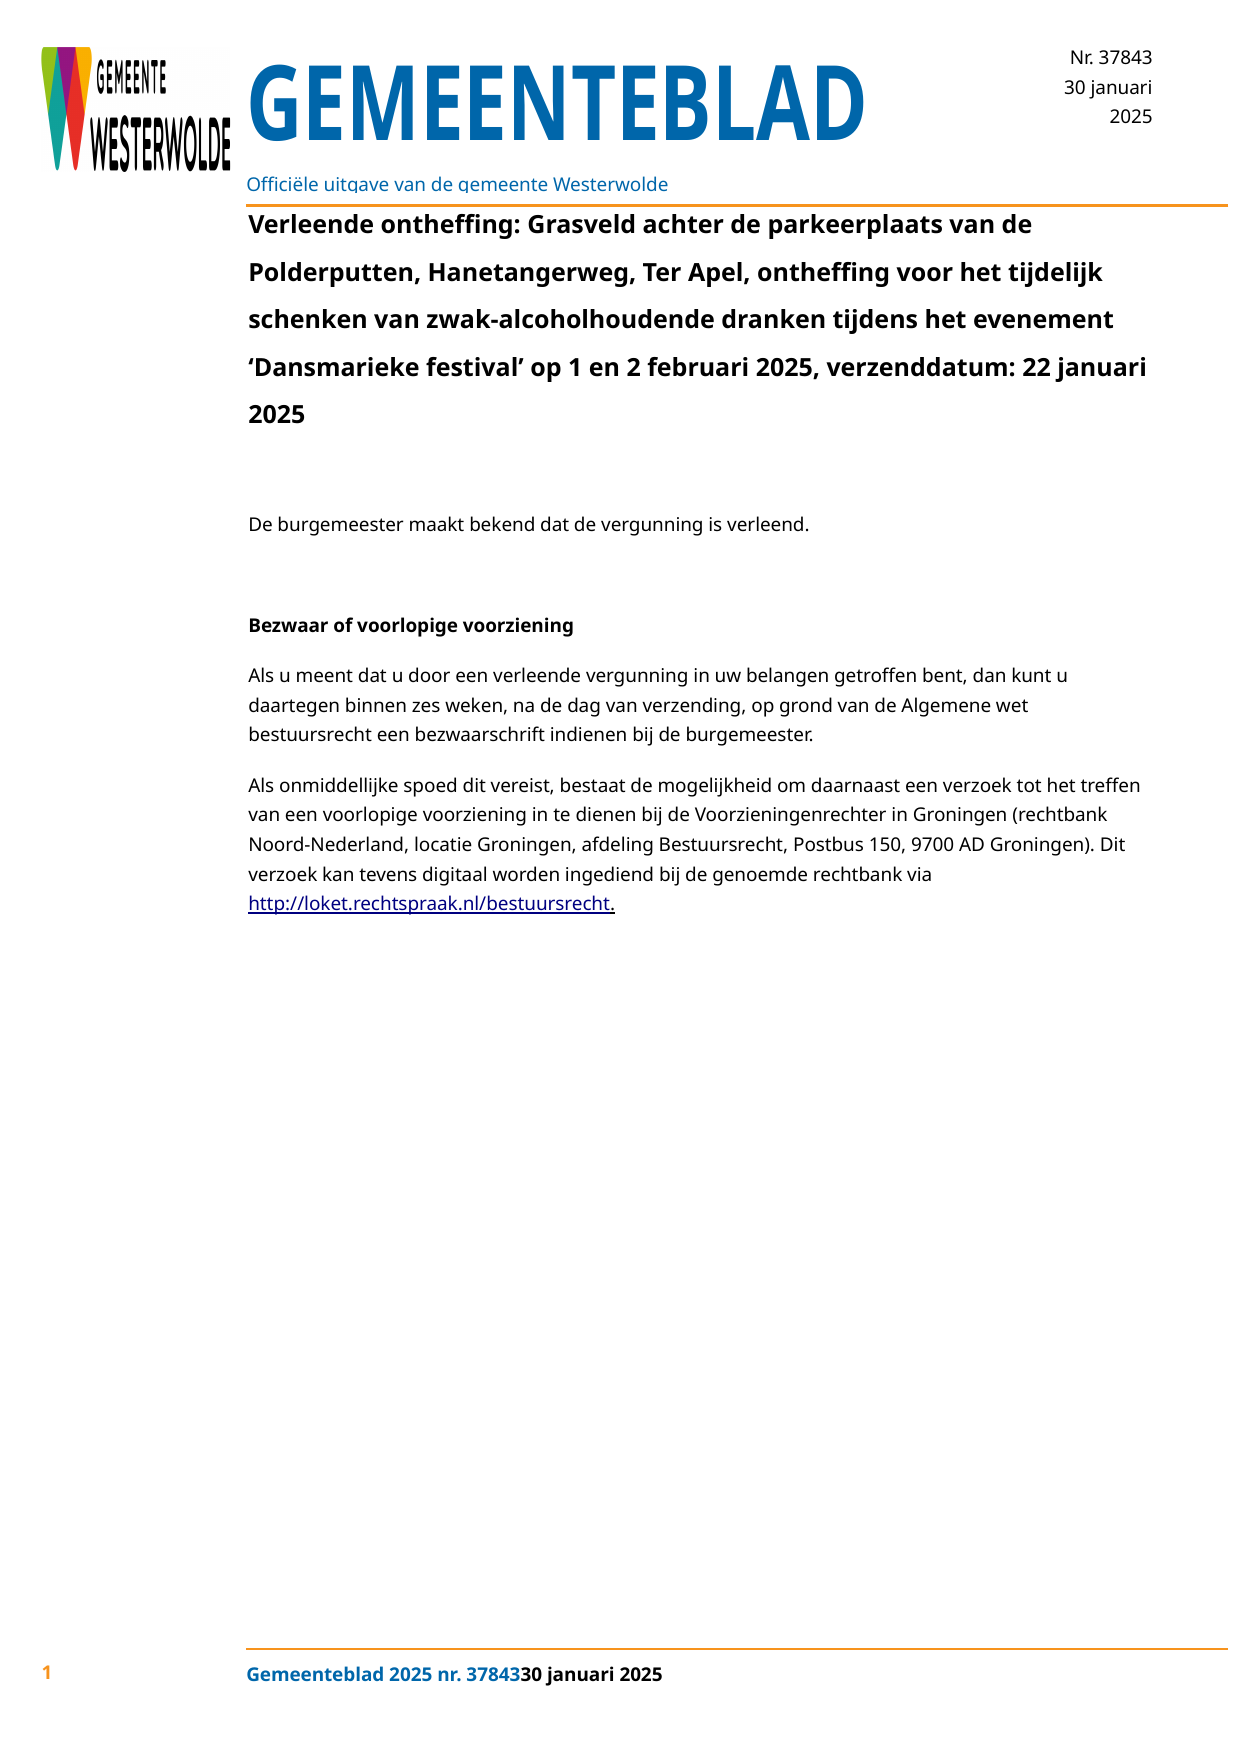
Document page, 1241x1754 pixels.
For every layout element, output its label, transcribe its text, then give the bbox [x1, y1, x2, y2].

text Verleende ontheffing: Grasveld achter de parkeerplaats van de Polderputten, Hanetangerweg, Ter Apel, ontheffing voor het tijdelijk schenken van zwak-alcoholhoudende dranken tijdens het evenement ‘Dansmarieke festival’ op 1 en 2 februari 2025, verzenddatum: 22 januari 2025 [248, 207, 1152, 431]
text De burgemeester maakt bekend dat de vergunning is verleend. [248, 511, 1152, 537]
picture [41, 47, 231, 172]
text Als u meent dat u door een verleende vergunning in uw belangen getroffen bent, dan kunt u daartegen binnen zes weken, na de dag van verzending, op grond van de Algemene wet bestuursrecht een bezwaarschrift indienen bij de burgemeester. [248, 662, 1152, 747]
text Bezwaar of voorlopige voorziening [248, 612, 1152, 638]
text Als onmiddellijke spoed dit vereist, bestaat de mogelijkheid om daarnaast een verzoek tot het treffen van een voorlopige voorziening in te dienen bij de Voorzieningenrechter in Groningen (rechtbank Noord-Nederland, locatie Groningen, afdeling Bestuursrecht, Postbus 150, 9700 AD Groningen). Dit verzoek kan tevens digitaal worden ingediend bij de genoemde rechtbank via http://loket.rechtspraak.nl/bestuursrecht. [248, 772, 1152, 916]
